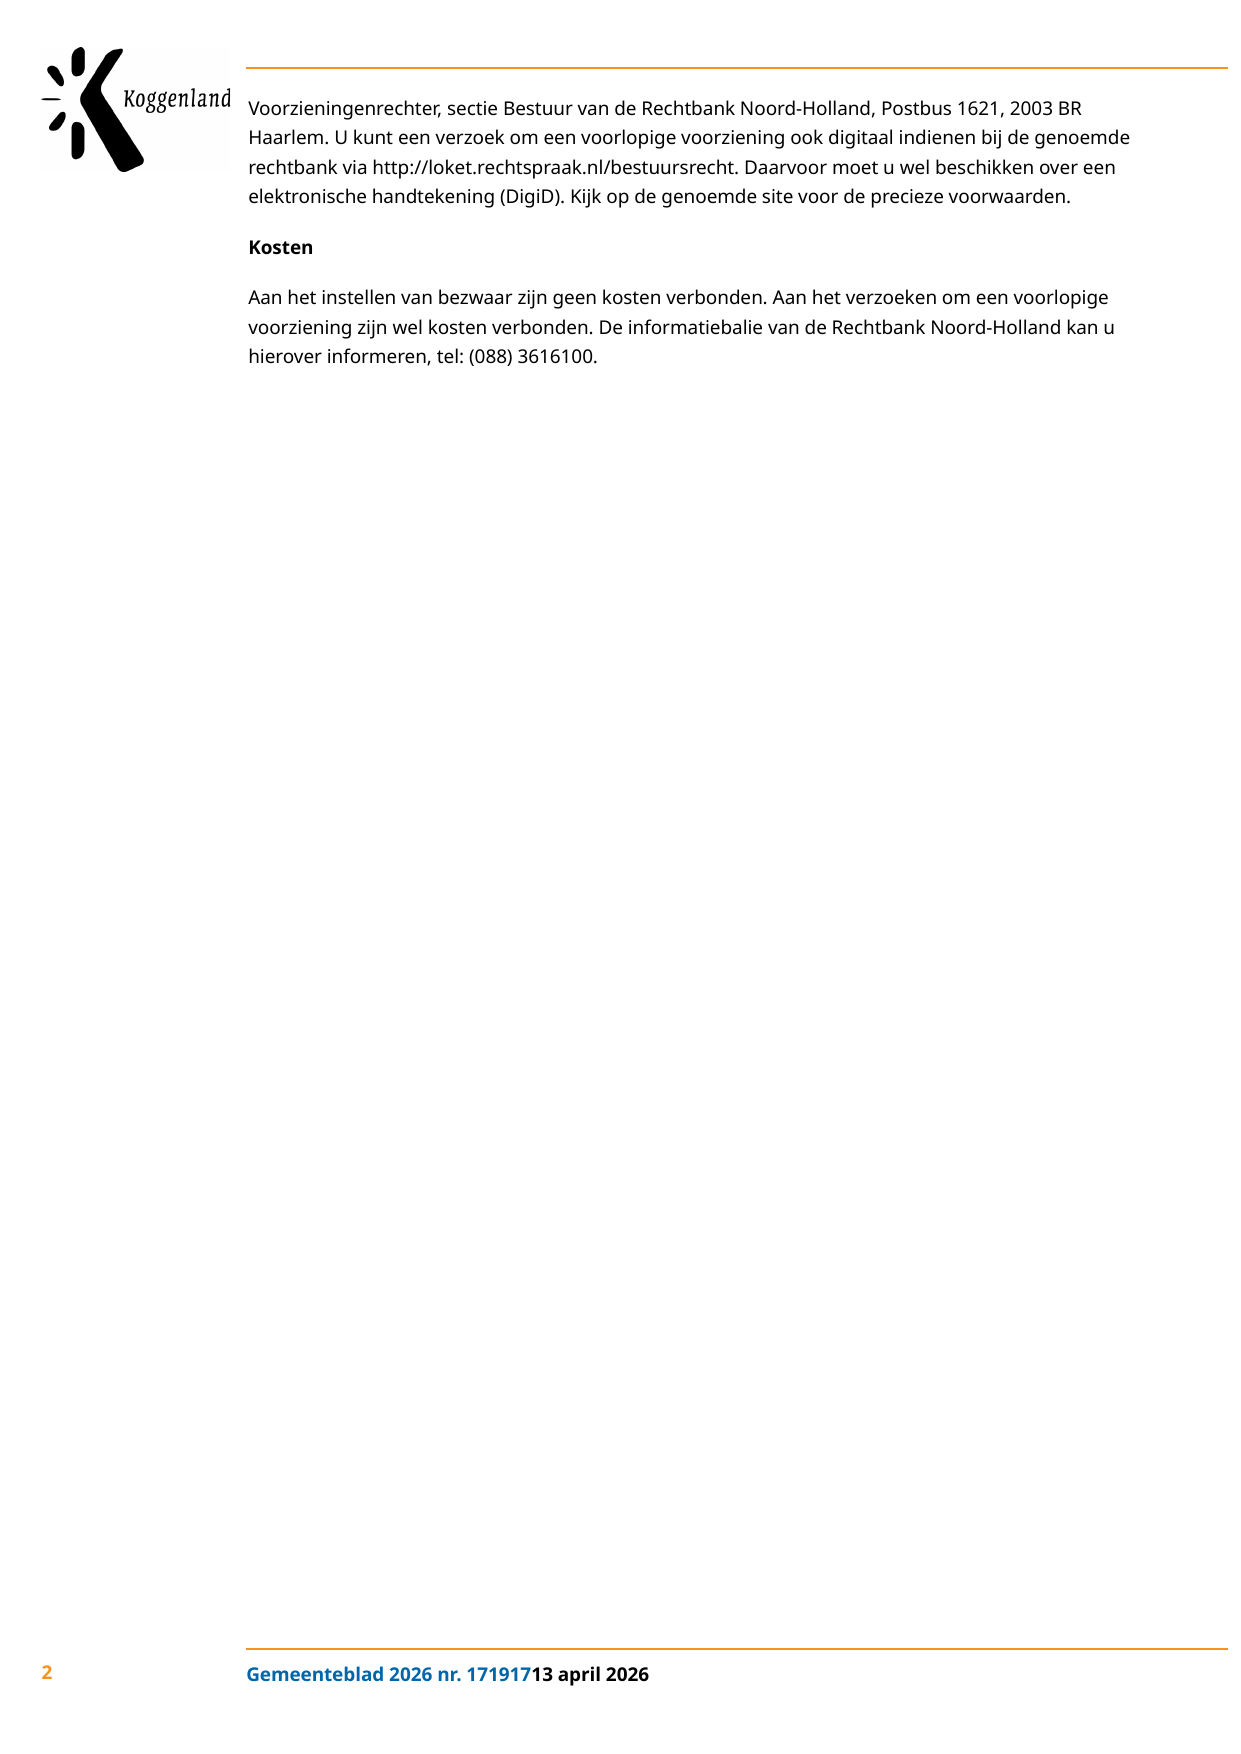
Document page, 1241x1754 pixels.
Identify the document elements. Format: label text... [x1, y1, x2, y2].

picture [41, 47, 231, 172]
text Aan het instellen van bezwaar zijn geen kosten verbonden. Aan het verzoeken om een voorlopige voorziening zijn wel kosten verbonden. De informatiebalie van de Rechtbank Noord-Holland kan u hierover informeren, tel: (088) 3616100. [248, 284, 1152, 369]
text Kosten [248, 234, 1152, 260]
text Voorzieningenrechter, sectie Bestuur van de Rechtbank Noord-Holland, Postbus 1621, 2003 BR Haarlem. U kunt een verzoek om een voorlopige voorziening ook digitaal indienen bij de genoemde rechtbank via http://loket.rechtspraak.nl/bestuursrecht. Daarvoor moet u wel beschikken over een elektronische handtekening (DigiD). Kijk op de genoemde site voor de precieze voorwaarden. [248, 95, 1152, 209]
